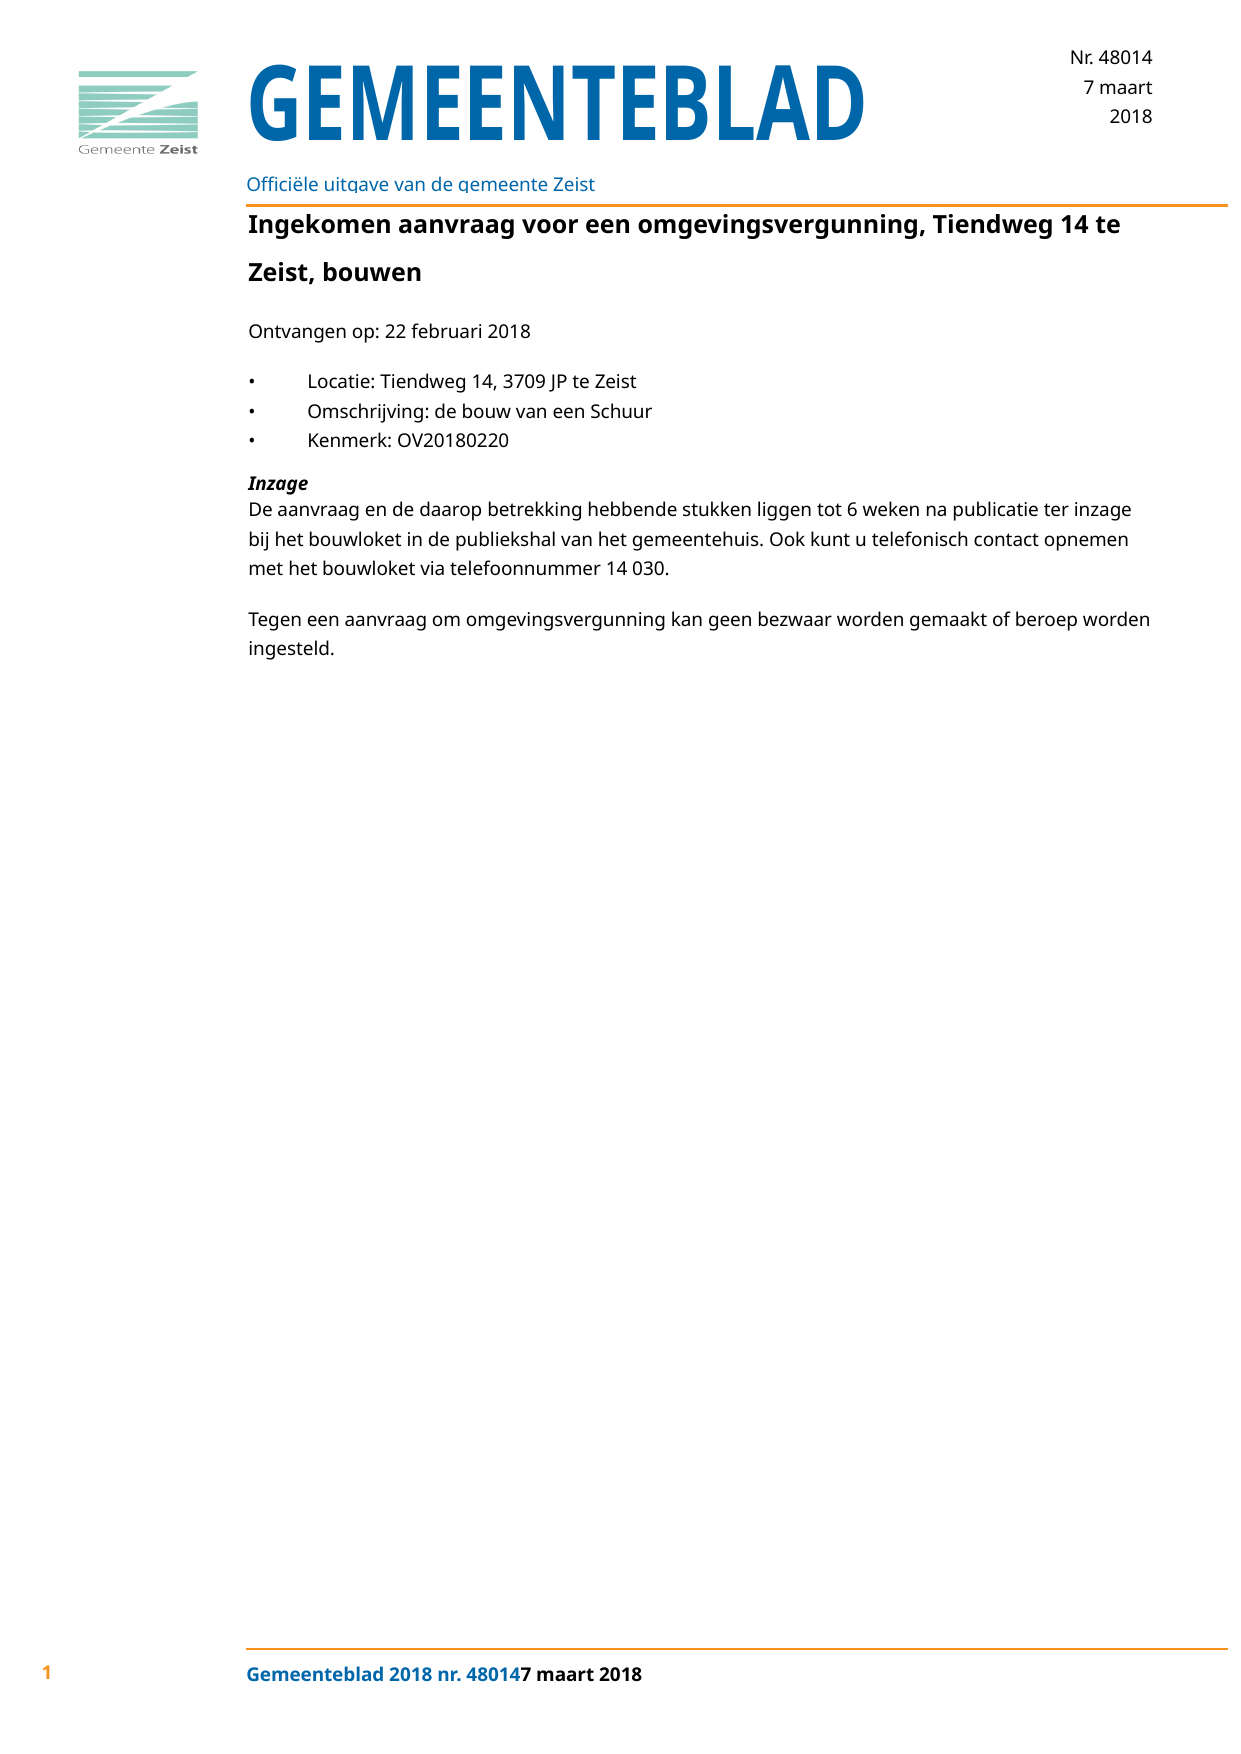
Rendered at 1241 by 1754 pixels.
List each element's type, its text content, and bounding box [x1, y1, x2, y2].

text Ontvangen op: 22 februari 2018 [248, 318, 1152, 344]
text Tegen een aanvraag om omgevingsvergunning kan geen bezwaar worden gemaakt of beroep worden ingesteld. [248, 606, 1152, 661]
list Kenmerk: OV20180220 [248, 427, 1152, 453]
text De aanvraag en de daarop betrekking hebbende stukken liggen tot 6 weken na publicatie ter inzage bij het bouwloket in de publiekshal van het gemeentehuis. Ook kunt u telefonisch contact opnemen met het bouwloket via telefoonnummer 14 030. [248, 496, 1152, 581]
text Ingekomen aanvraag voor een omgevingsvergunning, Tiendweg 14 te Zeist, bouwen [248, 207, 1152, 288]
picture [41, 47, 231, 172]
list Omschrijving: de bouw van een Schuur [248, 398, 1152, 424]
text Inzage [248, 471, 1152, 496]
list Locatie: Tiendweg 14, 3709 JP te Zeist [248, 368, 1152, 394]
